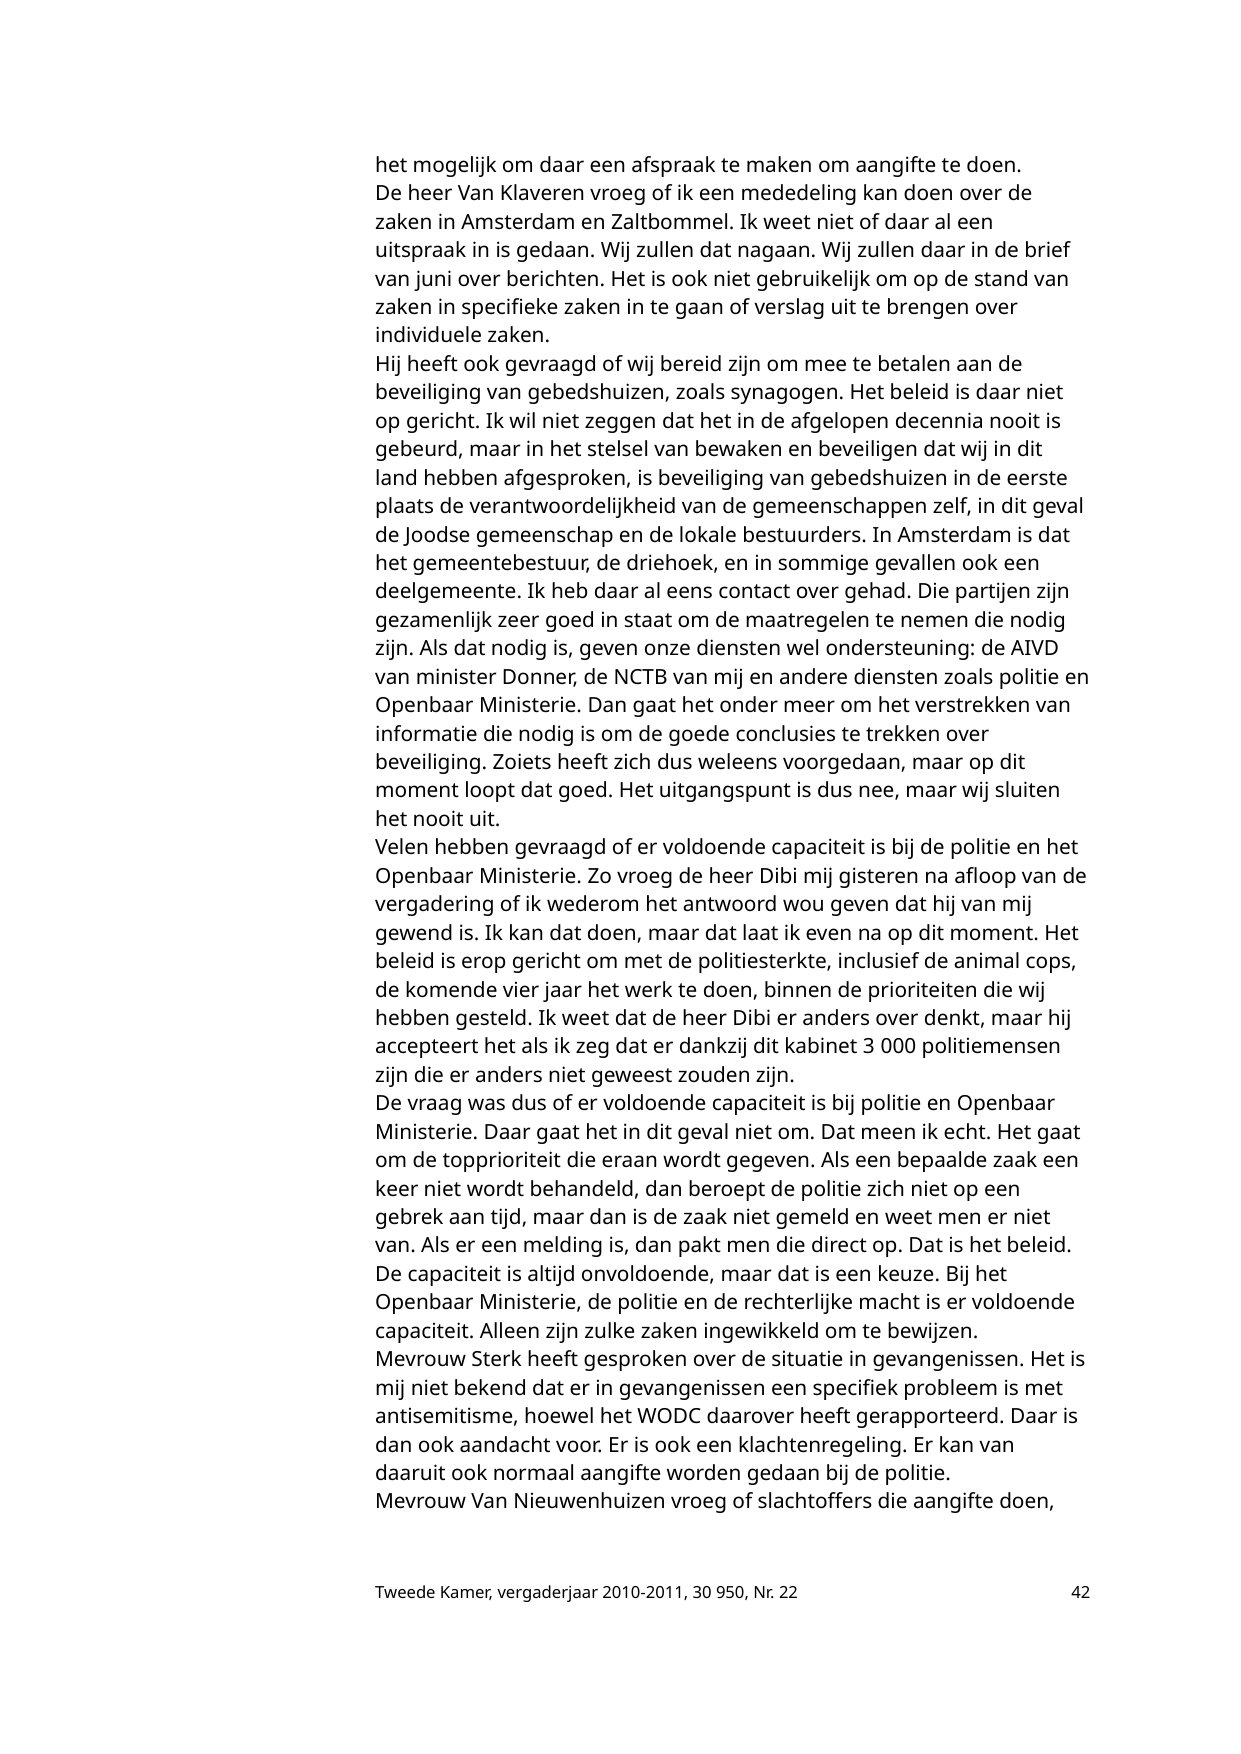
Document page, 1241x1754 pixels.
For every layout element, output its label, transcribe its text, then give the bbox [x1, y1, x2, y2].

text het mogelijk om daar een afspraak te maken om aangifte te doen. [375, 150, 1090, 178]
text Velen hebben gevraagd of er voldoende capaciteit is bij de politie en het Openbaar Ministerie. Zo vroeg de heer Dibi mij gisteren na afloop van de vergadering of ik wederom het antwoord wou geven dat hij van mij gewend is. Ik kan dat doen, maar dat laat ik even na op dit moment. Het beleid is erop gericht om met de politiesterkte, inclusief de animal cops, de komende vier jaar het werk te doen, binnen de prioriteiten die wij hebben gesteld. Ik weet dat de heer Dibi er anders over denkt, maar hij accepteert het als ik zeg dat er dankzij dit kabinet 3 000 politiemensen zijn die er anders niet geweest zouden zijn. [375, 832, 1090, 1088]
text De heer Van Klaveren vroeg of ik een mededeling kan doen over de zaken in Amsterdam en Zaltbommel. Ik weet niet of daar al een uitspraak in is gedaan. Wij zullen dat nagaan. Wij zullen daar in de brief van juni over berichten. Het is ook niet gebruikelijk om op de stand van zaken in specifieke zaken in te gaan of verslag uit te brengen over individuele zaken. [375, 178, 1090, 349]
text Hij heeft ook gevraagd of wij bereid zijn om mee te betalen aan de beveiliging van gebedshuizen, zoals synagogen. Het beleid is daar niet op gericht. Ik wil niet zeggen dat het in de afgelopen decennia nooit is gebeurd, maar in het stelsel van bewaken en beveiligen dat wij in dit land hebben afgesproken, is beveiliging van gebedshuizen in de eerste plaats de verantwoordelijkheid van de gemeenschappen zelf, in dit geval de Joodse gemeenschap en de lokale bestuurders. In Amsterdam is dat het gemeentebestuur, de driehoek, en in sommige gevallen ook een deelgemeente. Ik heb daar al eens contact over gehad. Die partijen zijn gezamenlijk zeer goed in staat om de maatregelen te nemen die nodig zijn. Als dat nodig is, geven onze diensten wel ondersteuning: de AIVD van minister Donner, de NCTB van mij en andere diensten zoals politie en Openbaar Ministerie. Dan gaat het onder meer om het verstrekken van informatie die nodig is om de goede conclusies te trekken over beveiliging. Zoiets heeft zich dus weleens voorgedaan, maar op dit moment loopt dat goed. Het uitgangspunt is dus nee, maar wij sluiten het nooit uit. [375, 349, 1090, 832]
text Mevrouw Van Nieuwenhuizen vroeg of slachtoffers die aangifte doen, [375, 1487, 1090, 1515]
text Mevrouw Sterk heeft gesproken over de situatie in gevangenissen. Het is mij niet bekend dat er in gevangenissen een specifiek probleem is met antisemitisme, hoewel het WODC daarover heeft gerapporteerd. Daar is dan ook aandacht voor. Er is ook een klachtenregeling. Er kan van daaruit ook normaal aangifte worden gedaan bij de politie. [375, 1344, 1090, 1487]
text De vraag was dus of er voldoende capaciteit is bij politie en Openbaar Ministerie. Daar gaat het in dit geval niet om. Dat meen ik echt. Het gaat om de topprioriteit die eraan wordt gegeven. Als een bepaalde zaak een keer niet wordt behandeld, dan beroept de politie zich niet op een gebrek aan tijd, maar dan is de zaak niet gemeld en weet men er niet van. Als er een melding is, dan pakt men die direct op. Dat is het beleid. De capaciteit is altijd onvoldoende, maar dat is een keuze. Bij het Openbaar Ministerie, de politie en de rechterlijke macht is er voldoende capaciteit. Alleen zijn zulke zaken ingewikkeld om te bewijzen. [375, 1088, 1090, 1344]
